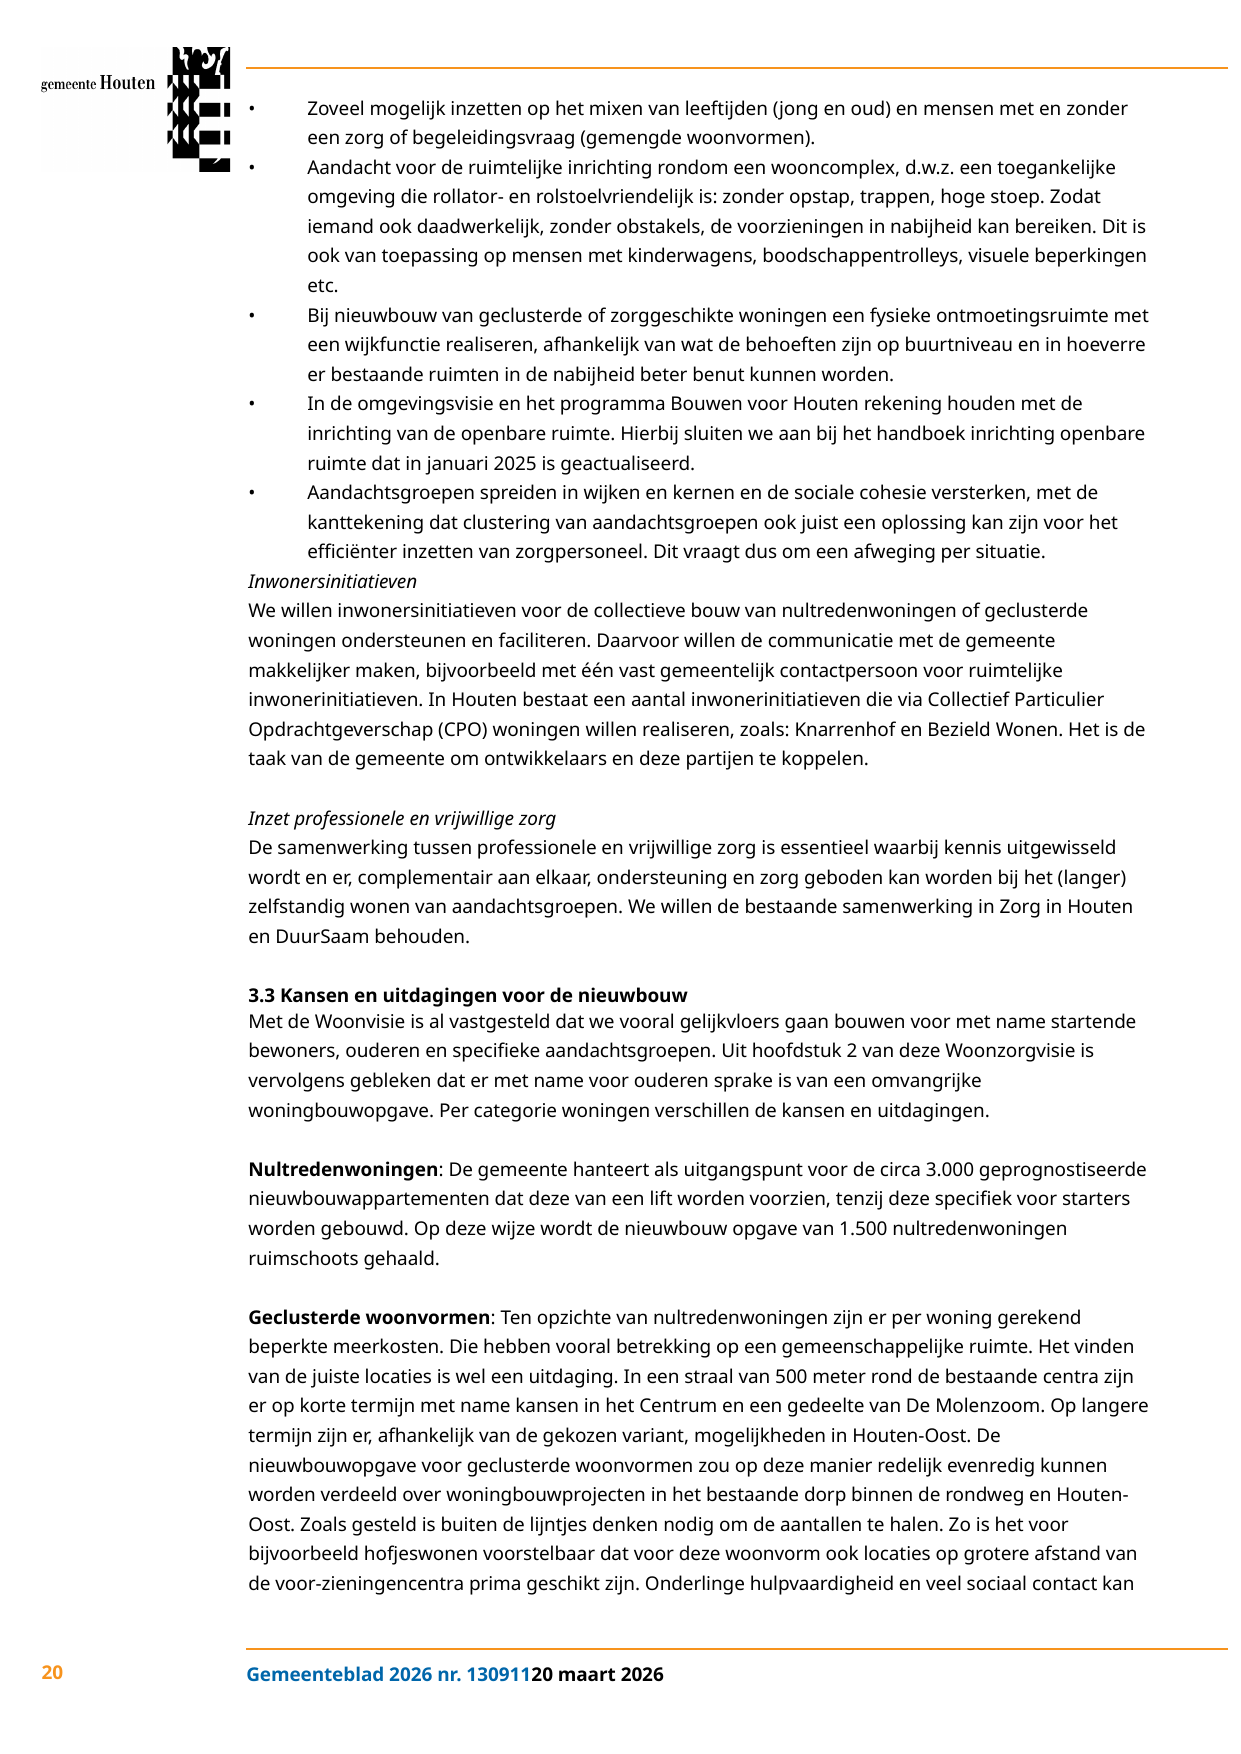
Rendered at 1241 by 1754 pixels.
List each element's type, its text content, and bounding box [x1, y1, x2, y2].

text Geclusterde woonvormen: Ten opzichte van nultredenwoningen zijn er per woning gerekend beperkte meerkosten. Die hebben vooral betrekking op een gemeenschappelijke ruimte. Het vinden van de juiste locaties is wel een uitdaging. In een straal van 500 meter rond de bestaande centra zijn er op korte termijn met name kansen in het Centrum en een gedeelte van De Molenzoom. Op langere termijn zijn er, afhankelijk van de gekozen variant, mogelijkheden in Houten-Oost. De nieuwbouwopgave voor geclusterde woonvormen zou op deze manier redelijk evenredig kunnen worden verdeeld over woningbouwprojecten in het bestaande dorp binnen de rondweg en Houten-Oost. Zoals gesteld is buiten de lijntjes denken nodig om de aantallen te halen. Zo is het voor bijvoorbeeld hofjeswonen voorstelbaar dat voor deze woonvorm ook locaties op grotere afstand van de voor-zieningencentra prima geschikt zijn. Onderlinge hulpvaardigheid en veel sociaal contact kan [248, 1304, 1152, 1596]
text We willen inwonersinitiatieven voor de collectieve bouw van nultredenwoningen of geclusterde woningen ondersteunen en faciliteren. Daarvoor willen de communicatie met de gemeente makkelijker maken, bijvoorbeeld met één vast gemeentelijk contactpersoon voor ruimtelijke inwonerinitiatieven. In Houten bestaat een aantal inwonerinitiatieven die via Collectief Particulier Opdrachtgeverschap (CPO) woningen willen realiseren, zoals: Knarrenhof en Bezield Wonen. Het is de taak van de gemeente om ontwikkelaars en deze partijen te koppelen. [248, 598, 1152, 771]
text De samenwerking tussen professionele en vrijwillige zorg is essentieel waarbij kennis uitgewisseld wordt en er, complementair aan elkaar, ondersteuning en zorg geboden kan worden bij het (langer) zelfstandig wonen van aandachtsgroepen. We willen de bestaande samenwerking in Zorg in Houten en DuurSaam behouden. [248, 834, 1152, 949]
text 3.3 Kansen en uitdagingen voor de nieuwbouw [248, 982, 1152, 1008]
text Inzet professionele en vrijwillige zorg [248, 805, 1152, 831]
list Aandachtsgroepen spreiden in wijken en kernen en de sociale cohesie versterken, met de kanttekening dat clustering van aandachtsgroepen ook juist een oplossing kan zijn voor het efficiënter inzetten van zorgpersoneel. Dit vraagt dus om een afweging per situatie. [248, 479, 1152, 564]
list In de omgevingsvisie en het programma Bouwen voor Houten rekening houden met de inrichting van de openbare ruimte. Hierbij sluiten we aan bij het handboek inrichting openbare ruimte dat in januari 2025 is geactualiseerd. [248, 391, 1152, 476]
picture [41, 47, 231, 172]
list Bij nieuwbouw van geclusterde of zorggeschikte woningen een fysieke ontmoetingsruimte met een wijkfunctie realiseren, afhankelijk van wat de behoeften zijn op buurtniveau en in hoeverre er bestaande ruimten in de nabijheid beter benut kunnen worden. [248, 302, 1152, 387]
list Zoveel mogelijk inzetten op het mixen van leeftijden (jong en oud) en mensen met en zonder een zorg of begeleidingsvraag (gemengde woonvormen). [248, 95, 1152, 150]
list Aandacht voor de ruimtelijke inrichting rondom een wooncomplex, d.w.z. een toegankelijke omgeving die rollator- en rolstoelvriendelijk is: zonder opstap, trappen, hoge stoep. Zodat iemand ook daadwerkelijk, zonder obstakels, de voorzieningen in nabijheid kan bereiken. Dit is ook van toepassing op mensen met kinderwagens, boodschappentrolleys, visuele beperkingen etc. [248, 154, 1152, 298]
text Nultredenwoningen: De gemeente hanteert als uitgangspunt voor de circa 3.000 geprognostiseerde nieuwbouwappartementen dat deze van een lift worden voorzien, tenzij deze specifiek voor starters worden gebouwd. Op deze wijze wordt de nieuwbouw opgave van 1.500 nultredenwoningen ruimschoots gehaald. [248, 1156, 1152, 1270]
text Inwonersinitiatieven [248, 568, 1152, 594]
text Met de Woonvisie is al vastgesteld dat we vooral gelijkvloers gaan bouwen voor met name startende bewoners, ouderen en specifieke aandachtsgroepen. Uit hoofdstuk 2 van deze Woonzorgvisie is vervolgens gebleken dat er met name voor ouderen sprake is van een omvangrijke woningbouwopgave. Per categorie woningen verschillen de kansen en uitdagingen. [248, 1008, 1152, 1122]
